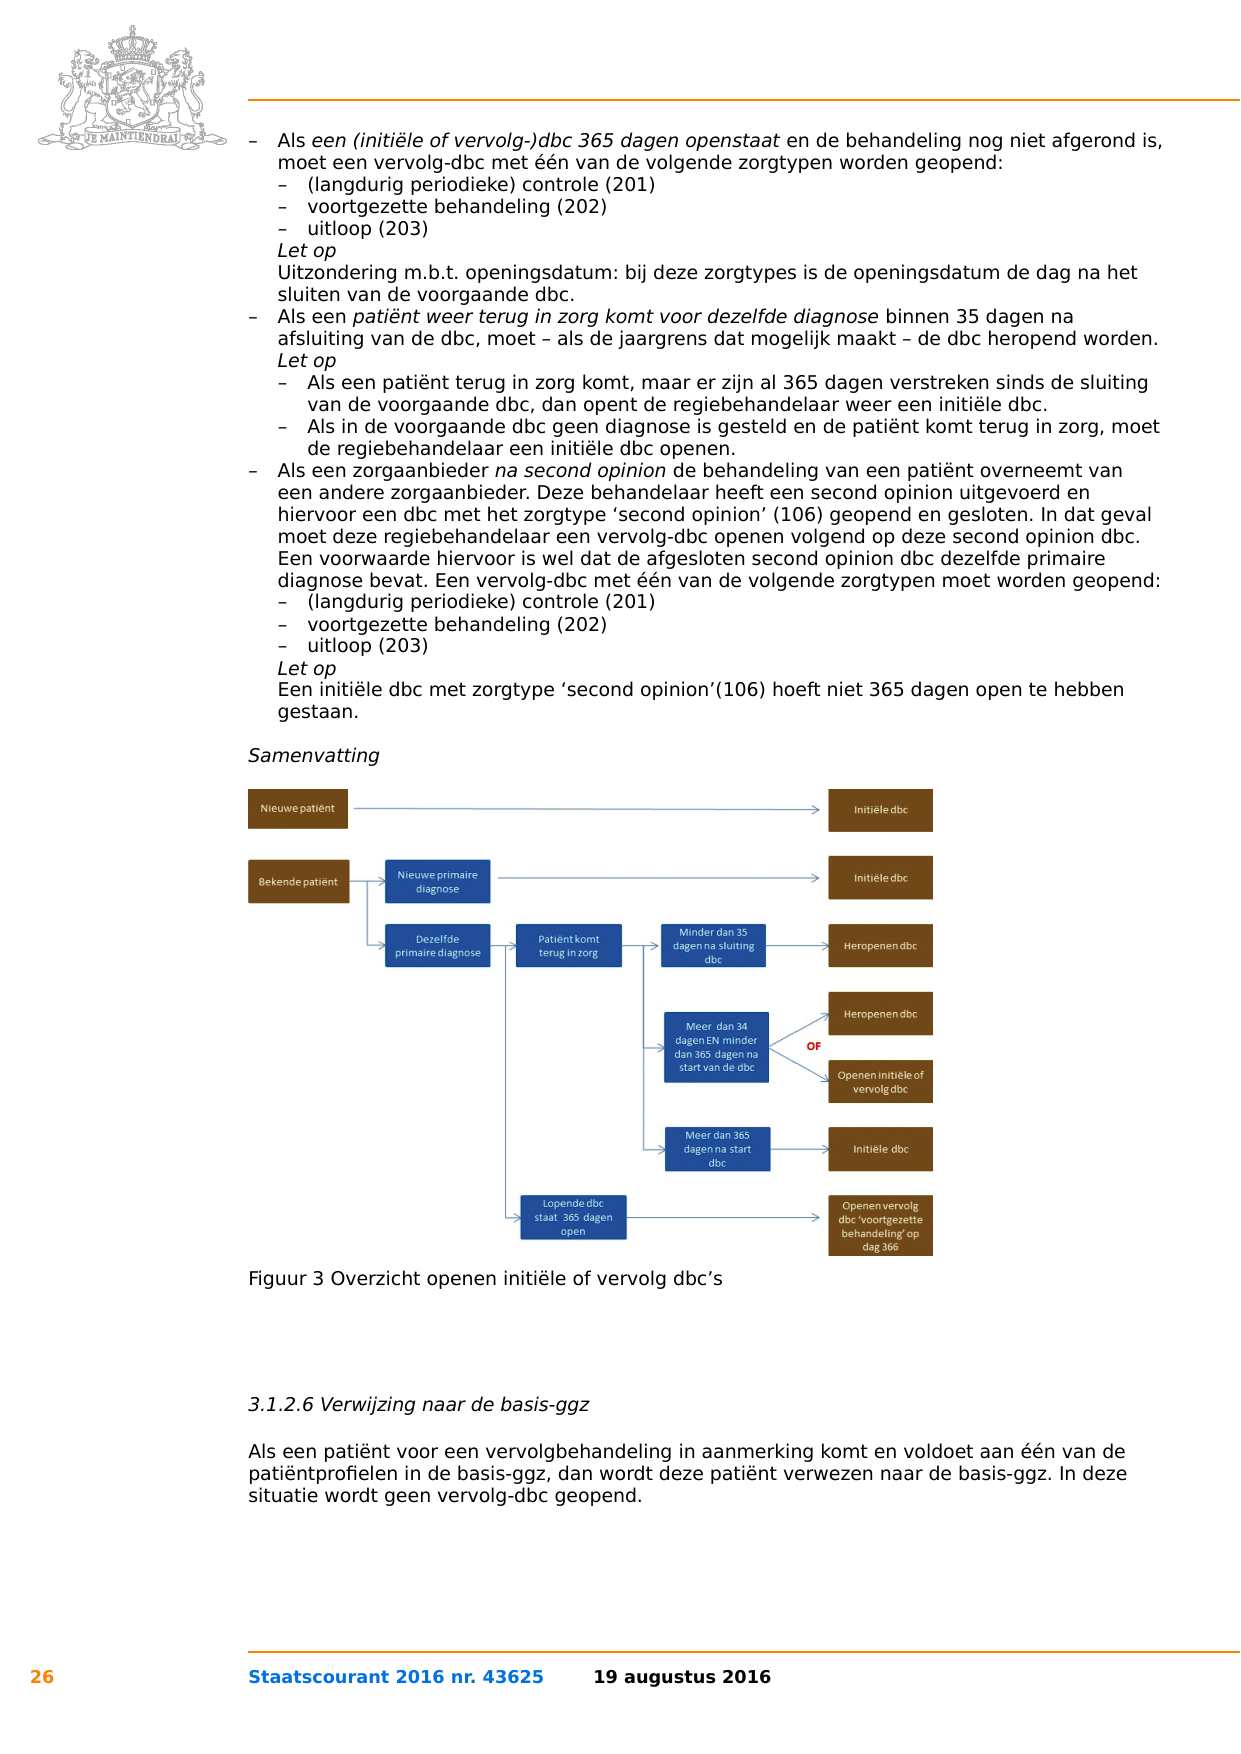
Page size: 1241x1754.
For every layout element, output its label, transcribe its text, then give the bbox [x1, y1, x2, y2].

picture [248, 789, 933, 1256]
text – Als een zorgaanbieder na second opinion de behandeling van een patiënt overneemt van een andere zorgaanbieder. Deze behandelaar heeft een second opinion uitgevoerd en hiervoor een dbc met het zorgtype ‘second opinion’ (106) geopend en gesloten. In dat geval moet deze regiebehandelaar een vervolg-dbc openen volgend op deze second opinion dbc. Een voorwaarde hiervoor is wel dat de afgesloten second opinion dbc dezelfde primaire diagnose bevat. Een vervolg-dbc met één van de volgende zorgtypen moet worden geopend: [248, 459, 1163, 591]
text Let op [277, 240, 1163, 262]
picture [38, 25, 227, 150]
text Als een patiënt voor een vervolgbehandeling in aanmerking komt en voldoet aan één van de patiëntprofielen in de basis-ggz, dan wordt deze patiënt verwezen naar de basis-ggz. In deze situatie wordt geen vervolg-dbc geopend. [248, 1441, 1163, 1507]
text – Als een patiënt weer terug in zorg komt voor dezelfde diagnose binnen 35 dagen na afsluiting van de dbc, moet – als de jaargrens dat mogelijk maakt – de dbc heropend worden. [248, 306, 1163, 350]
text Een initiële dbc met zorgtype ‘second opinion’(106) hoeft niet 365 dagen open te hebben gestaan. [277, 679, 1163, 723]
subtitle Samenvatting [248, 745, 1163, 767]
text Let op [277, 350, 1163, 372]
text – voortgezette behandeling (202) [278, 613, 1163, 635]
text – Als in de voorgaande dbc geen diagnose is gesteld en de patiënt komt terug in zorg, moet de regiebehandelaar een initiële dbc openen. [278, 416, 1163, 459]
text Uitzondering m.b.t. openingsdatum: bij deze zorgtypes is de openingsdatum de dag na het sluiten van de voorgaande dbc. [277, 262, 1163, 306]
text – uitloop (203) [278, 635, 1163, 657]
text – (langdurig periodieke) controle (201) [278, 591, 1163, 613]
text – Als een (initiële of vervolg-)dbc 365 dagen openstaat en de behandeling nog niet afgerond is, moet een vervolg-dbc met één van de volgende zorgtypen worden geopend: [248, 130, 1163, 174]
text – voortgezette behandeling (202) [278, 196, 1163, 218]
subtitle 3.1.2.6 Verwijzing naar de basis-ggz [248, 1394, 1163, 1416]
text – (langdurig periodieke) controle (201) [278, 174, 1163, 196]
text – uitloop (203) [278, 218, 1163, 240]
text Let op [277, 657, 1163, 679]
text – Als een patiënt terug in zorg komt, maar er zijn al 365 dagen verstreken sinds de sluiting van de voorgaande dbc, dan opent de regiebehandelaar weer een initiële dbc. [278, 372, 1163, 416]
text Figuur 3 Overzicht openen initiële of vervolg dbc’s [248, 1267, 933, 1289]
